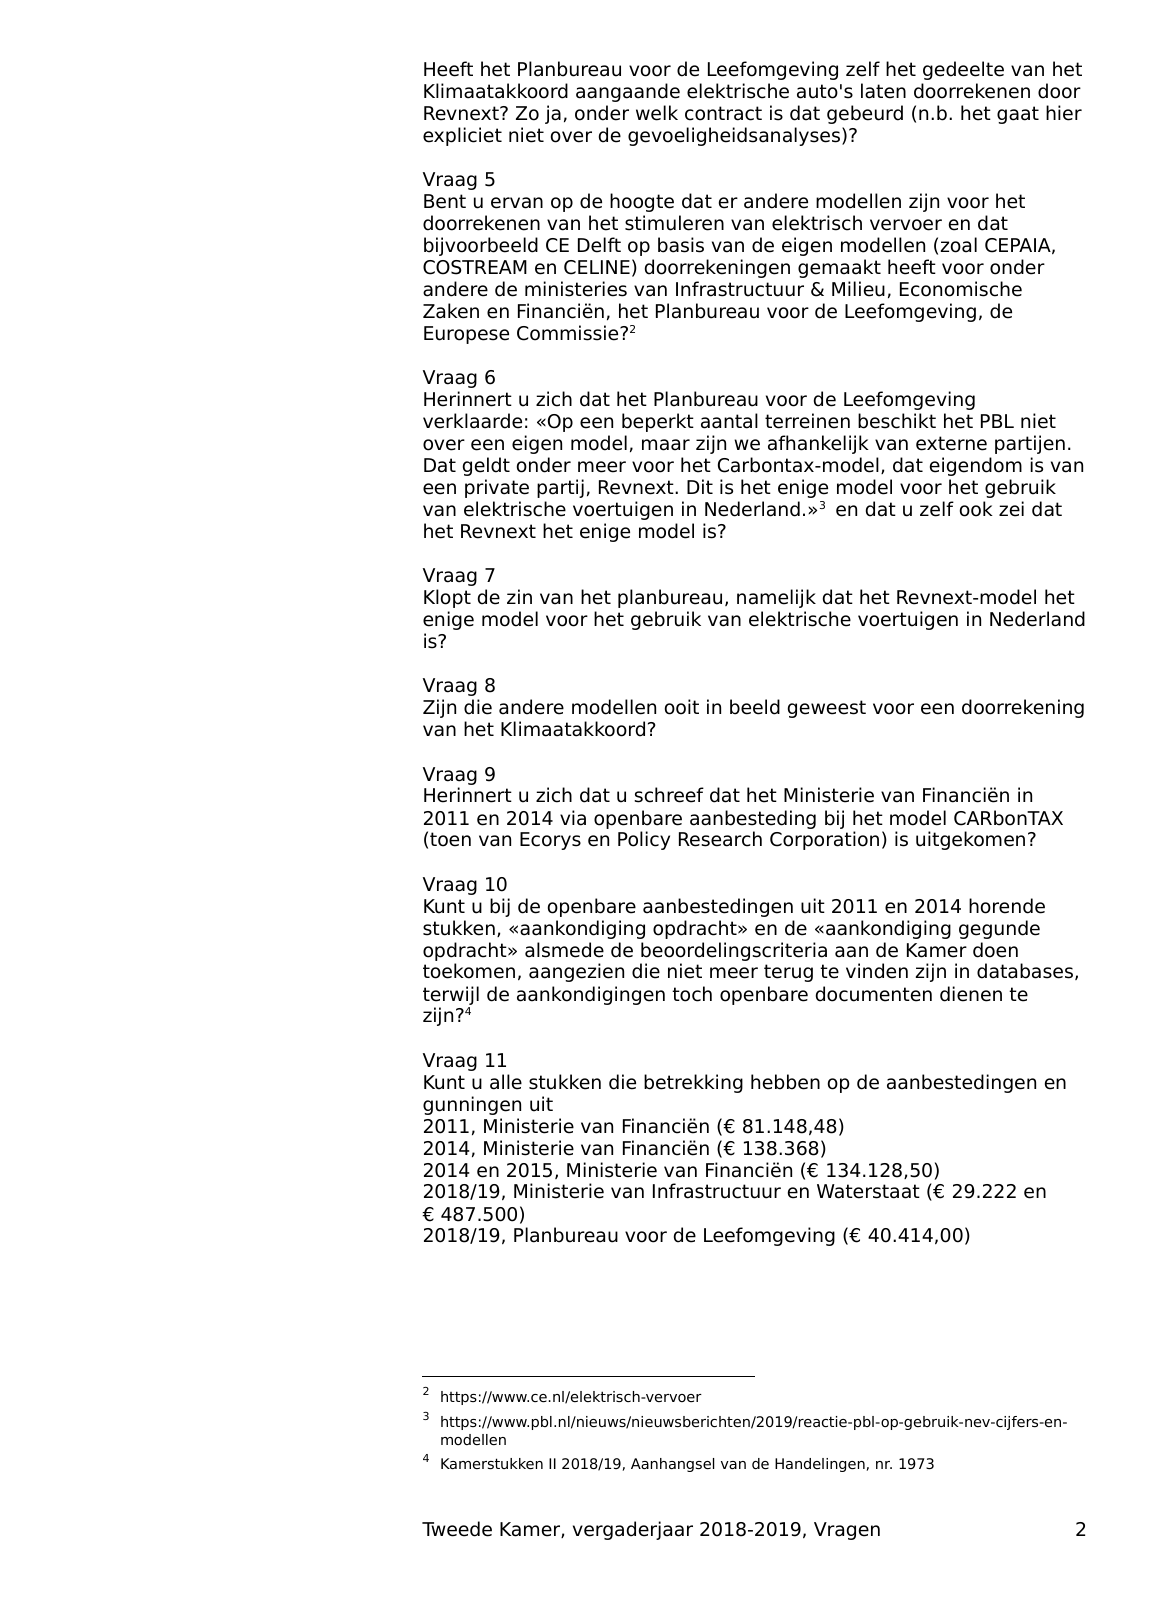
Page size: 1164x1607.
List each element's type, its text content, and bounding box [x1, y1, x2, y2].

text Vraag 9 [422, 763, 1087, 785]
text https://www.pbl.nl/nieuws/nieuwsberichten/2019/reactie-pbl-op-gebruik-nev-cijfers-en-modellen [422, 1410, 1087, 1449]
text 2018/19, Ministerie van Infrastructuur en Waterstaat (€ 29.222 en € 487.500) [422, 1181, 1087, 1225]
text Klopt de zin van het planbureau, namelijk dat het Revnext-model het enige model voor het gebruik van elektrische voertuigen in Nederland is? [422, 587, 1087, 653]
text Herinnert u zich dat het Planbureau voor de Leefomgeving verklaarde: «Op een beperkt aantal terreinen beschikt het PBL niet over een eigen model, maar zijn we afhankelijk van externe partijen. Dat geldt onder meer voor het Carbontax-model, dat eigendom is van een private partij, Revnext. Dit is het enige model voor het gebruik van elektrische voertuigen in Nederland.» en dat u zelf ook zei dat het Revnext het enige model is? [422, 389, 1087, 543]
text Vraag 10 [422, 873, 1087, 896]
text Vraag 8 [422, 675, 1087, 697]
text Zijn die andere modellen ooit in beeld geweest voor een doorrekening van het Klimaatakkoord? [422, 697, 1087, 741]
text Vraag 7 [422, 565, 1087, 587]
text Kunt u alle stukken die betrekking hebben op de aanbestedingen en gunningen uit [422, 1072, 1087, 1116]
text 2018/19, Planbureau voor de Leefomgeving (€ 40.414,00) [422, 1225, 1087, 1247]
text Vraag 11 [422, 1049, 1087, 1072]
text Herinnert u zich dat u schreef dat het Ministerie van Financiën in 2011 en 2014 via openbare aanbesteding bij het model CARbonTAX (toen van Ecorys en Policy Research Corporation) is uitgekomen? [422, 785, 1087, 851]
text Heeft het Planbureau voor de Leefomgeving zelf het gedeelte van het Klimaatakkoord aangaande elektrische auto's laten doorrekenen door Revnext? Zo ja, onder welk contract is dat gebeurd (n.b. het gaat hier expliciet niet over de gevoeligheidsanalyses)? [422, 59, 1087, 147]
text Vraag 6 [422, 367, 1087, 389]
text 2014 en 2015, Ministerie van Financiën (€ 134.128,50) [422, 1159, 1087, 1181]
text Kunt u bij de openbare aanbestedingen uit 2011 en 2014 horende stukken, «aankondiging opdracht» en de «aankondiging gegunde opdracht» alsmede de beoordelingscriteria aan de Kamer doen toekomen, aangezien die niet meer terug te vinden zijn in databases, terwijl de aankondigingen toch openbare documenten dienen te zijn? [422, 896, 1087, 1027]
text 2014, Ministerie van Financiën (€ 138.368) [422, 1137, 1087, 1159]
text https://www.ce.nl/elektrisch-vervoer [422, 1385, 1087, 1407]
text Vraag 5 [422, 169, 1087, 191]
text 2011, Ministerie van Financiën (€ 81.148,48) [422, 1116, 1087, 1137]
text Bent u ervan op de hoogte dat er andere modellen zijn voor het doorrekenen van het stimuleren van elektrisch vervoer en dat bijvoorbeeld CE Delft op basis van de eigen modellen (zoal CEPAIA, COSTREAM en CELINE) doorrekeningen gemaakt heeft voor onder andere de ministeries van Infrastructuur & Milieu, Economische Zaken en Financiën, het Planbureau voor de Leefomgeving, de Europese Commissie? [422, 191, 1087, 345]
text Kamerstukken II 2018/19, Aanhangsel van de Handelingen, nr. 1973 [422, 1452, 1087, 1474]
